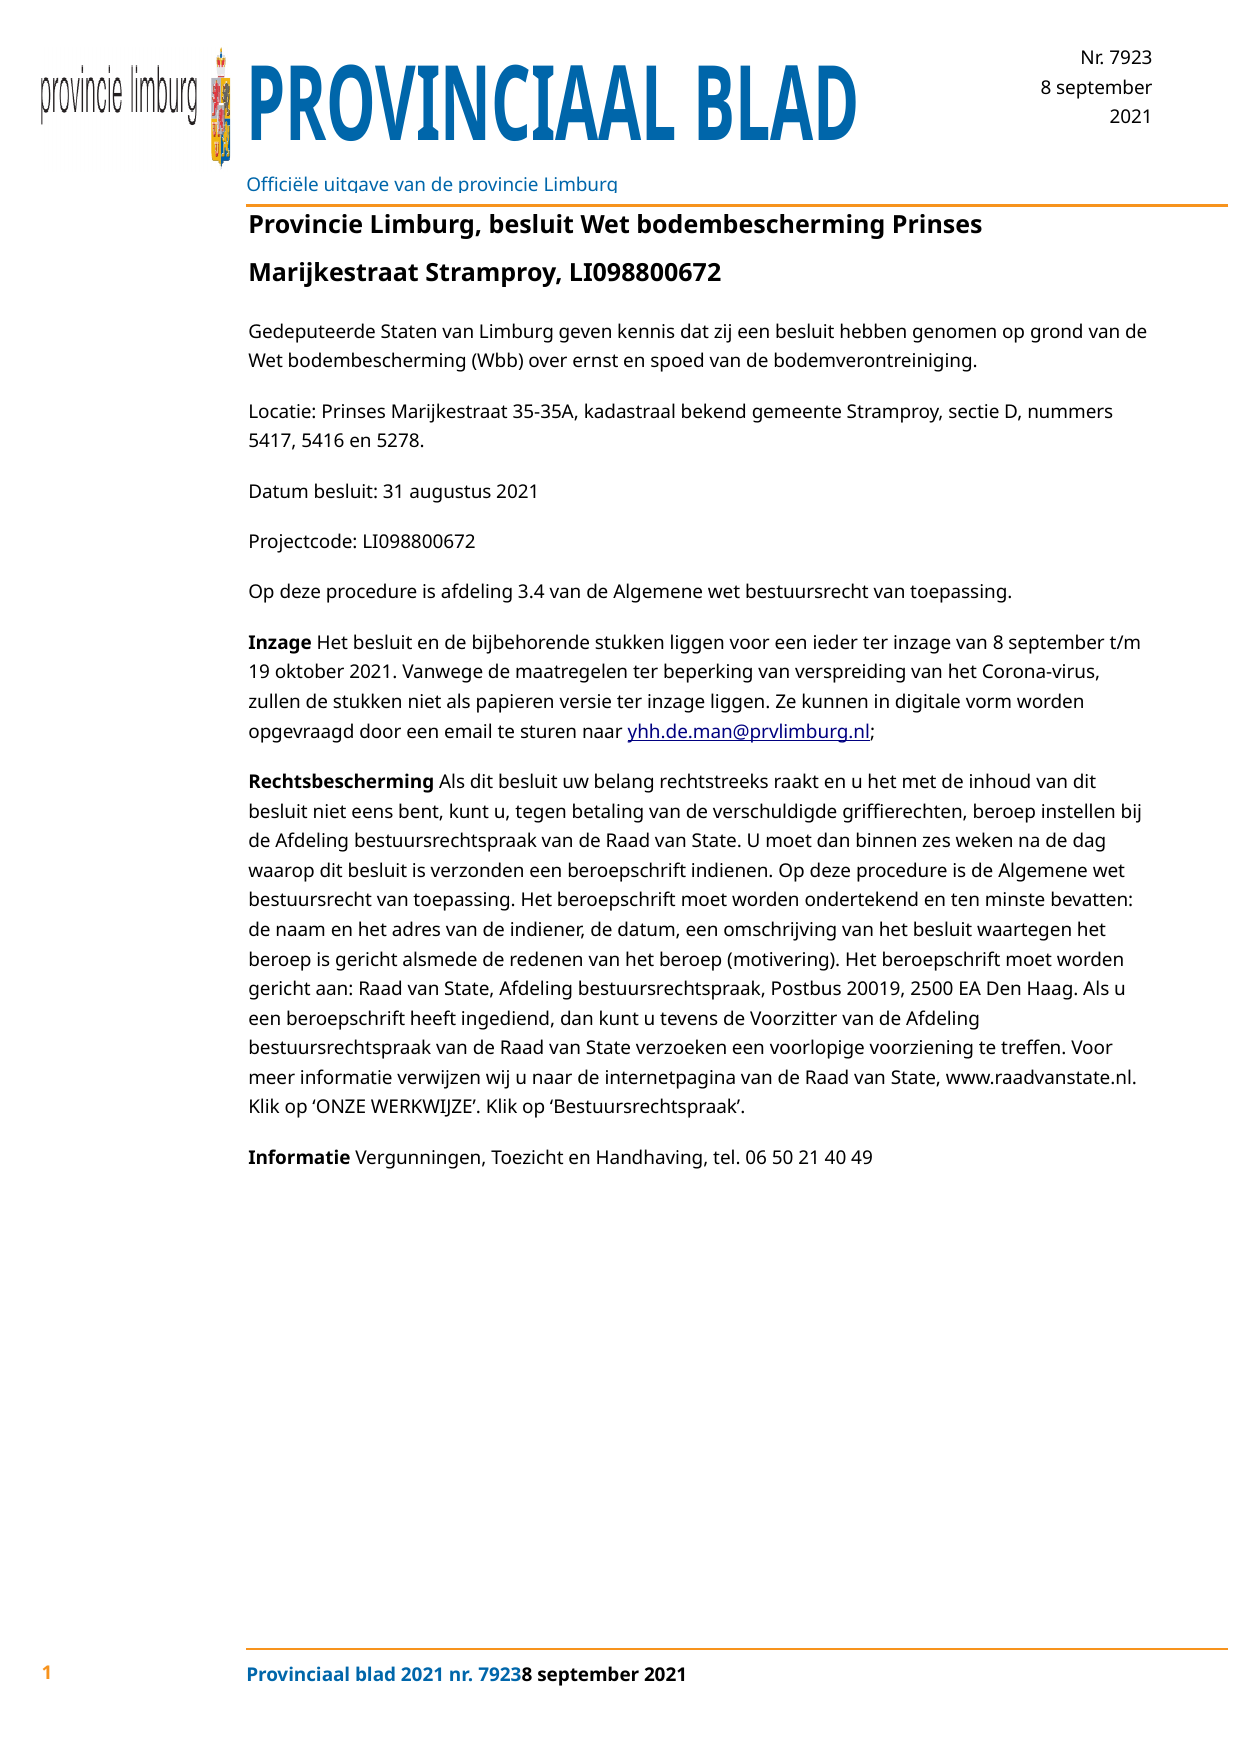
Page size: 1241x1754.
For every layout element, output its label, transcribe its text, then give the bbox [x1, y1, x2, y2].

text Informatie Vergunningen, Toezicht en Handhaving, tel. 06 50 21 40 49 [248, 1144, 1152, 1170]
picture [41, 47, 231, 172]
text Inzage Het besluit en de bijbehorende stukken liggen voor een ieder ter inzage van 8 september t/m 19 oktober 2021. Vanwege de maatregelen ter beperking van verspreiding van het Corona-virus, zullen de stukken niet als papieren versie ter inzage liggen. Ze kunnen in digitale vorm worden opgevraagd door een email te sturen naar yhh.de.man@prvlimburg.nl; [248, 629, 1152, 744]
text Provincie Limburg, besluit Wet bodembescherming Prinses Marijkestraat Stramproy, LI098800672 [248, 207, 1152, 288]
text Op deze procedure is afdeling 3.4 van de Algemene wet bestuursrecht van toepassing. [248, 579, 1152, 604]
text Rechtsbescherming Als dit besluit uw belang rechtstreeks raakt en u het met de inhoud van dit besluit niet eens bent, kunt u, tegen betaling van de verschuldigde griffierechten, beroep instellen bij de Afdeling bestuursrechtspraak van de Raad van State. U moet dan binnen zes weken na de dag waarop dit besluit is verzonden een beroepschrift indienen. Op deze procedure is de Algemene wet bestuursrecht van toepassing. Het beroepschrift moet worden ondertekend en ten minste bevatten: de naam en het adres van de indiener, de datum, een omschrijving van het besluit waartegen het beroep is gericht alsmede de redenen van het beroep (motivering). Het beroepschrift moet worden gericht aan: Raad van State, Afdeling bestuursrechtspraak, Postbus 20019, 2500 EA Den Haag. Als u een beroepschrift heeft ingediend, dan kunt u tevens de Voorzitter van de Afdeling bestuursrechtspraak van de Raad van State verzoeken een voorlopige voorziening te treffen. Voor meer informatie verwijzen wij u naar de internetpagina van de Raad van State, www.raadvanstate.nl. Klik op ‘ONZE WERKWIJZE’. Klik op ‘Bestuursrechtspraak’. [248, 768, 1152, 1119]
text Locatie: Prinses Marijkestraat 35-35A, kadastraal bekend gemeente Stramproy, sectie D, nummers 5417, 5416 en 5278. [248, 398, 1152, 453]
text Datum besluit: 31 augustus 2021 [248, 478, 1152, 504]
text Gedeputeerde Staten van Limburg geven kennis dat zij een besluit hebben genomen op grond van de Wet bodembescherming (Wbb) over ernst en spoed van de bodemverontreiniging. [248, 318, 1152, 373]
text Projectcode: LI098800672 [248, 528, 1152, 554]
